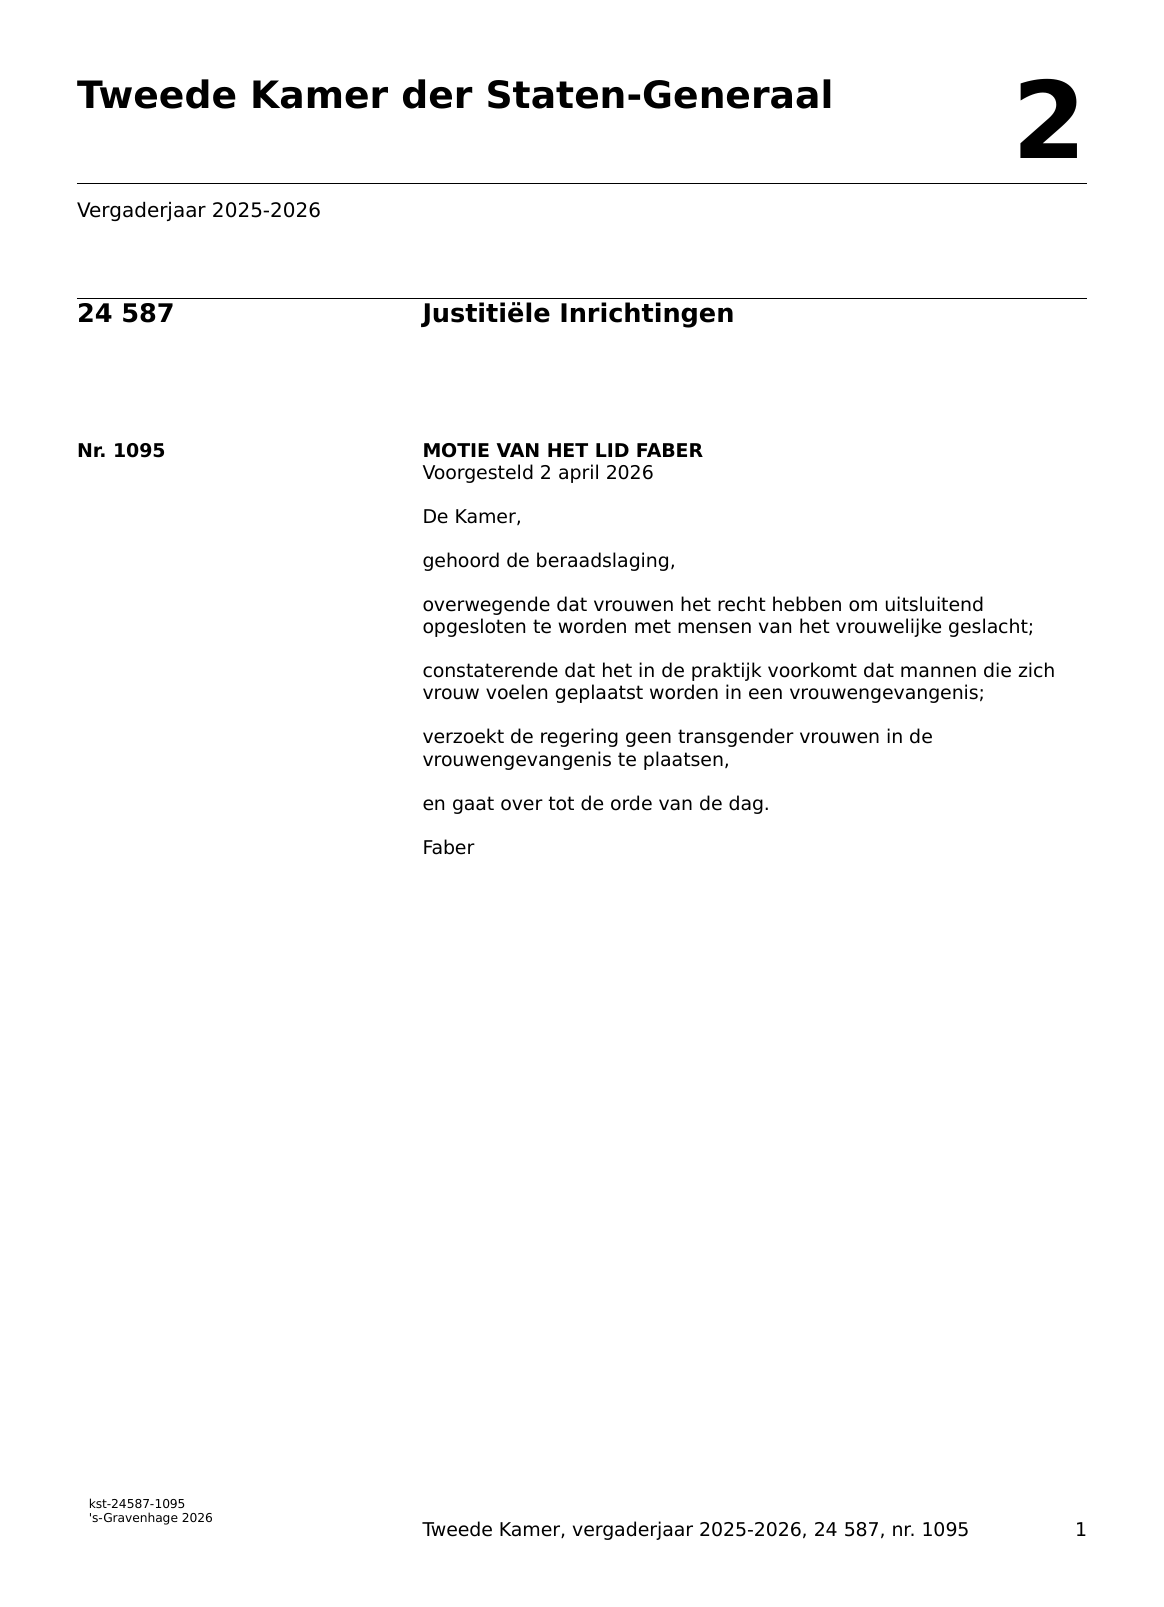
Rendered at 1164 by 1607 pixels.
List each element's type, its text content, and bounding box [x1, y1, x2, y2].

text gehoord de beraadslaging, [422, 550, 1087, 572]
text overwegende dat vrouwen het recht hebben om uitsluitend opgesloten te worden met mensen van het vrouwelijke geslacht; [422, 594, 1087, 638]
text en gaat over tot de orde van de dag. [422, 793, 1087, 814]
table_header 2 [886, 59, 1087, 183]
subtitle 24 587 Justitiële Inrichtingen [77, 299, 1087, 329]
table_cell Vergaderjaar 2025-2026 [77, 184, 1087, 298]
text Voorgesteld 2 april 2026 [422, 462, 1087, 484]
text verzoekt de regering geen transgender vrouwen in de vrouwengevangenis te plaatsen, [422, 726, 1087, 770]
text Faber [422, 837, 1087, 859]
text 's-Gravenhage 2026 [88, 1511, 323, 1525]
text De Kamer, [422, 506, 1087, 528]
text kst-24587-1095 [88, 1497, 323, 1511]
table_header Tweede Kamer der Staten-Generaal [77, 59, 886, 183]
text constaterende dat het in de praktijk voorkomt dat mannen die zich vrouw voelen geplaatst worden in een vrouwengevangenis; [422, 660, 1087, 704]
subtitle Nr. 1095 MOTIE VAN HET LID FABER [77, 440, 1087, 462]
